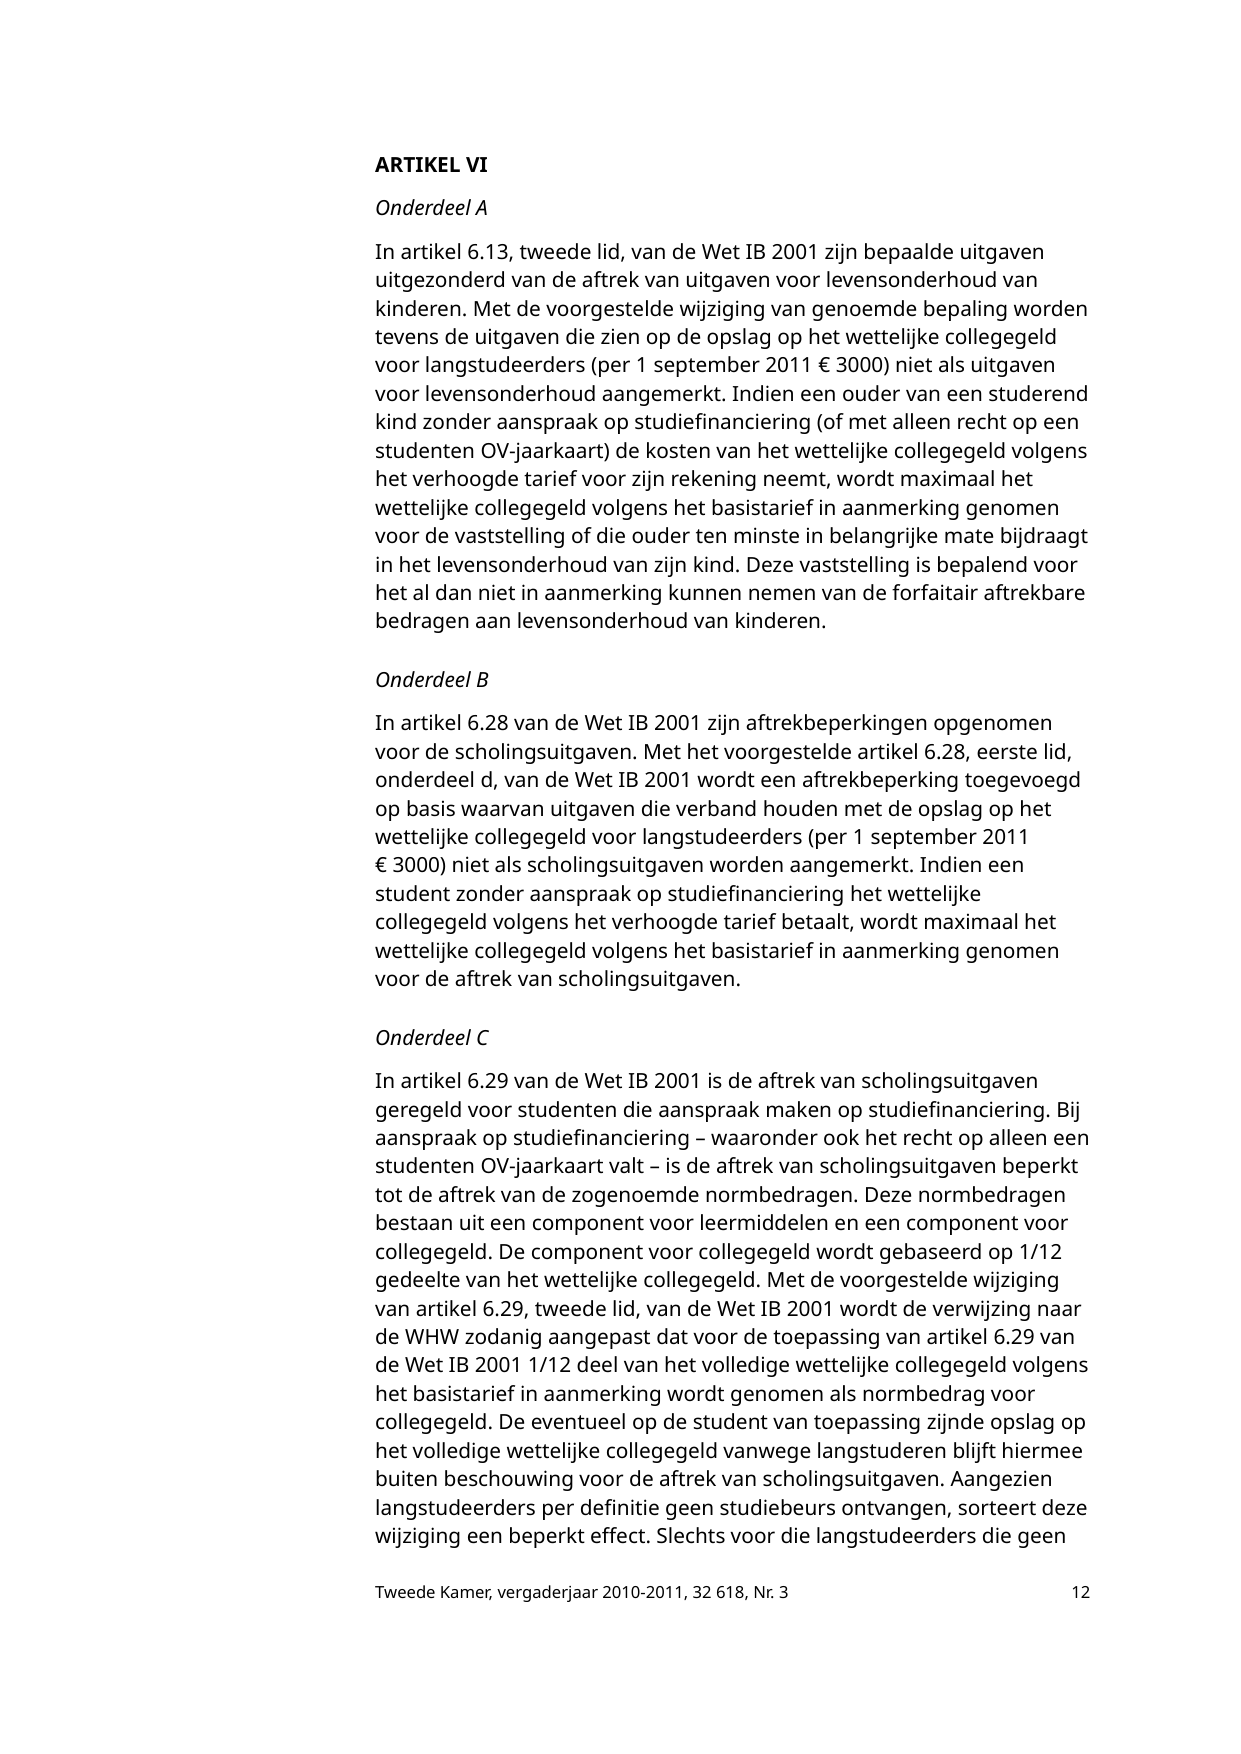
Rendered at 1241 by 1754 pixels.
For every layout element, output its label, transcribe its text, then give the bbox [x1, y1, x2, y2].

text ARTIKEL VI [375, 150, 1090, 178]
text In artikel 6.28 van de Wet IB 2001 zijn aftrekbeperkingen opgenomen voor de scholingsuitgaven. Met het voorgestelde artikel 6.28, eerste lid, onderdeel d, van de Wet IB 2001 wordt een aftrekbeperking toegevoegd op basis waarvan uitgaven die verband houden met de opslag op het wettelijke collegegeld voor langstudeerders (per 1 september 2011 € 3000) niet als scholingsuitgaven worden aangemerkt. Indien een student zonder aanspraak op studiefinanciering het wettelijke collegegeld volgens het verhoogde tarief betaalt, wordt maximaal het wettelijke collegegeld volgens het basistarief in aanmerking genomen voor de aftrek van scholingsuitgaven. [375, 708, 1090, 993]
text Onderdeel A [375, 193, 1090, 222]
text Onderdeel B [375, 665, 1090, 693]
text In artikel 6.13, tweede lid, van de Wet IB 2001 zijn bepaalde uitgaven uitgezonderd van de aftrek van uitgaven voor levensonderhoud van kinderen. Met de voorgestelde wijziging van genoemde bepaling worden tevens de uitgaven die zien op de opslag op het wettelijke collegegeld voor langstudeerders (per 1 september 2011 € 3000) niet als uitgaven voor levensonderhoud aangemerkt. Indien een ouder van een studerend kind zonder aanspraak op studiefinanciering (of met alleen recht op een studenten OV-jaarkaart) de kosten van het wettelijke collegegeld volgens het verhoogde tarief voor zijn rekening neemt, wordt maximaal het wettelijke collegegeld volgens het basistarief in aanmerking genomen voor de vaststelling of die ouder ten minste in belangrijke mate bijdraagt in het levensonderhoud van zijn kind. Deze vaststelling is bepalend voor het al dan niet in aanmerking kunnen nemen van de forfaitair aftrekbare bedragen aan levensonderhoud van kinderen. [375, 237, 1090, 635]
text In artikel 6.29 van de Wet IB 2001 is de aftrek van scholingsuitgaven geregeld voor studenten die aanspraak maken op studiefinanciering. Bij aanspraak op studiefinanciering – waaronder ook het recht op alleen een studenten OV-jaarkaart valt – is de aftrek van scholingsuitgaven beperkt tot de aftrek van de zogenoemde normbedragen. Deze normbedragen bestaan uit een component voor leermiddelen en een component voor collegegeld. De component voor collegegeld wordt gebaseerd op 1/12 gedeelte van het wettelijke collegegeld. Met de voorgestelde wijziging van artikel 6.29, tweede lid, van de Wet IB 2001 wordt de verwijzing naar de WHW zodanig aangepast dat voor de toepassing van artikel 6.29 van de Wet IB 2001 1/12 deel van het volledige wettelijke collegegeld volgens het basistarief in aanmerking wordt genomen als normbedrag voor collegegeld. De eventueel op de student van toepassing zijnde opslag op het volledige wettelijke collegegeld vanwege langstuderen blijft hiermee buiten beschouwing voor de aftrek van scholingsuitgaven. Aangezien langstudeerders per definitie geen studiebeurs ontvangen, sorteert deze wijziging een beperkt effect. Slechts voor die langstudeerders die geen [375, 1066, 1090, 1550]
text Onderdeel C [375, 1023, 1090, 1051]
